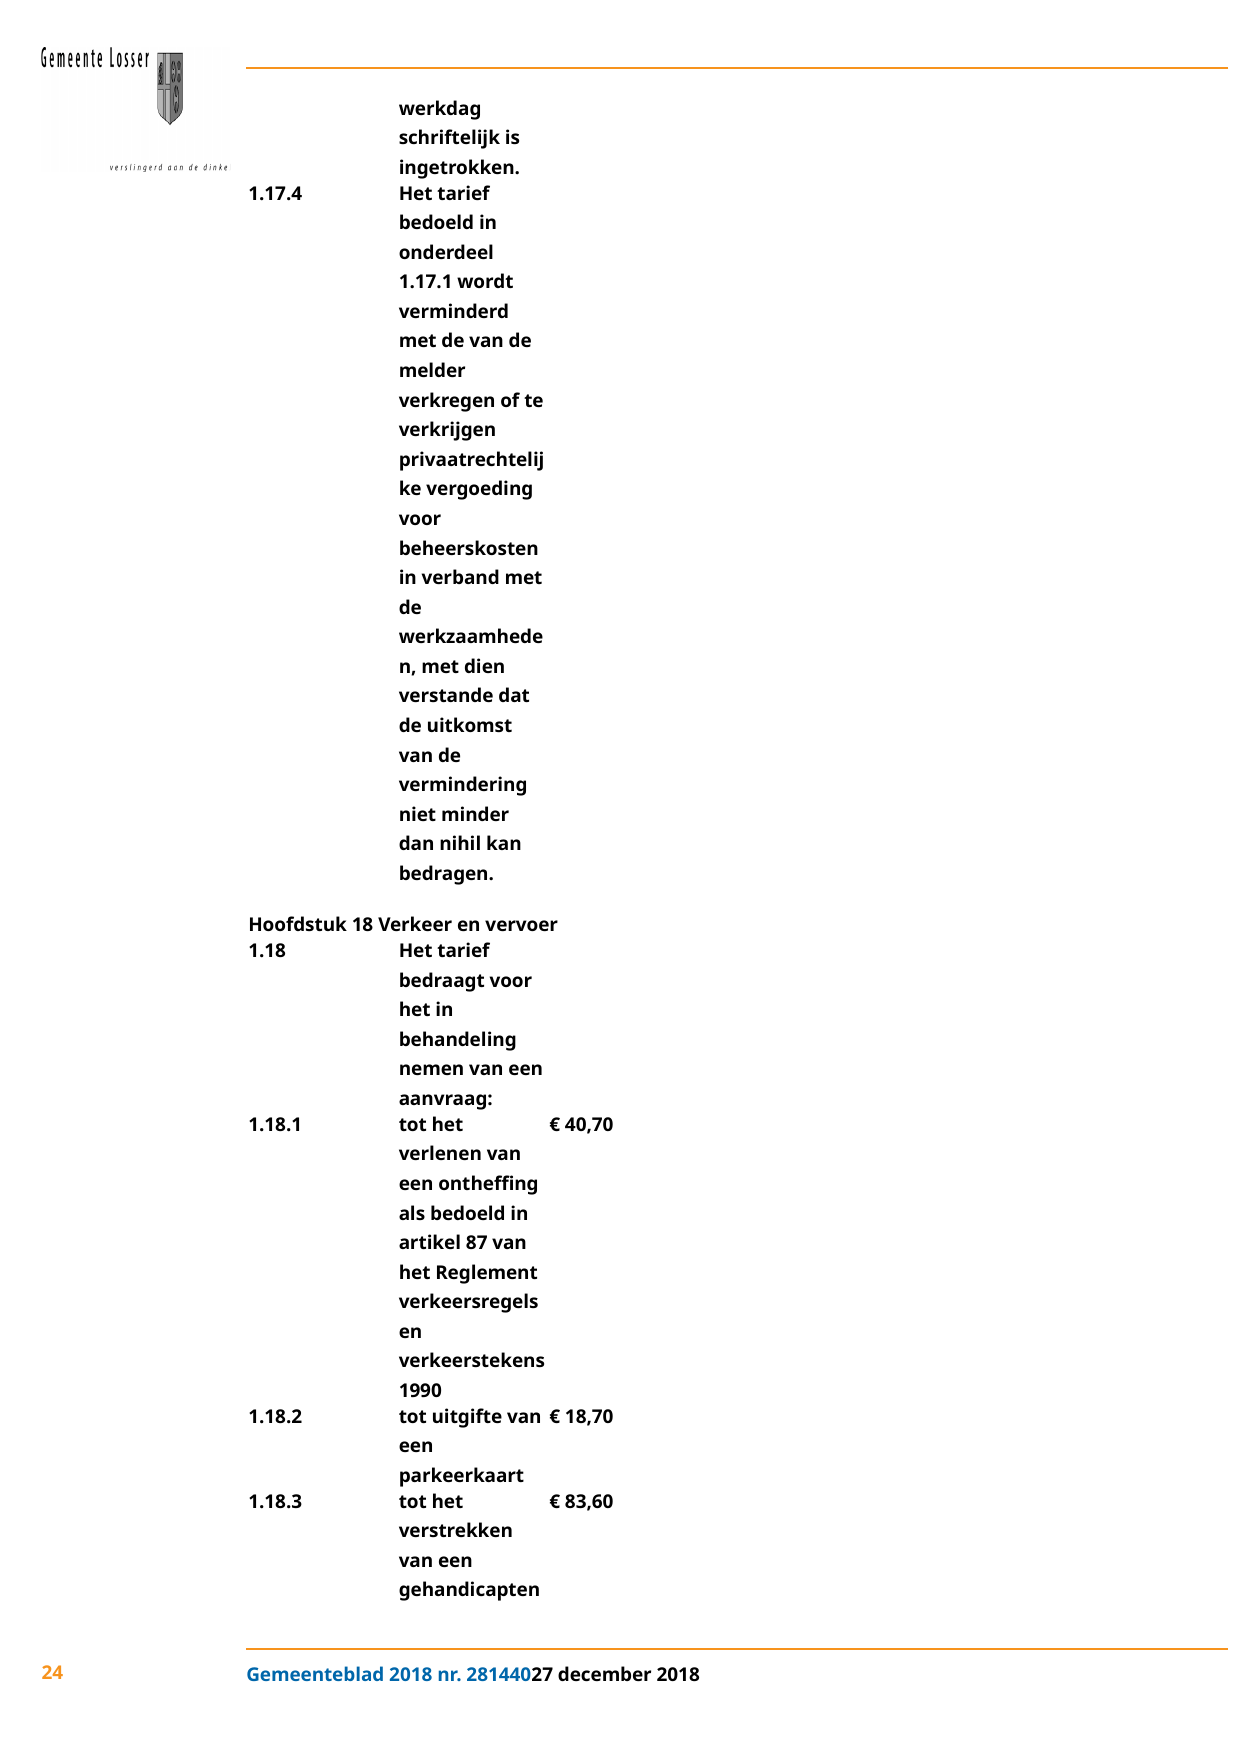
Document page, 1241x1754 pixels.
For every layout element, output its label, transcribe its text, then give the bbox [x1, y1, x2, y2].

table_cell € 83,60 [549, 1488, 700, 1602]
table_cell 1.17.4 [248, 180, 398, 886]
table_cell [549, 937, 700, 1111]
picture [41, 47, 231, 172]
table_cell € 40,70 [549, 1111, 700, 1403]
table_cell tot het verlenen van een ontheffing als bedoeld in artikel 87 van het Reglement verkeersregels en verkeerstekens 1990 [399, 1111, 549, 1403]
table_cell € 18,70 [549, 1403, 700, 1488]
table_cell tot uitgifte van een parkeerkaart [399, 1403, 549, 1488]
table_cell 1.18.1 [248, 1111, 398, 1403]
table_cell [399, 886, 549, 912]
table_cell Het tarief bedraagt voor het in behandeling nemen van een aanvraag: [399, 937, 549, 1111]
table_cell 1.18 [248, 937, 398, 1111]
table_cell 1.18.2 [248, 1403, 398, 1488]
table_cell 1.18.3 [248, 1488, 398, 1602]
table_cell Het tarief bedoeld in onderdeel 1.17.1 wordt verminderd met de van de melder verkregen of te verkrijgen privaatrechtelijke vergoeding voor beheerskosten in verband met de werkzaamheden, met dien verstande dat de uitkomst van de vermindering niet minder dan nihil kan bedragen. [399, 180, 549, 886]
table_cell [248, 886, 398, 912]
table_cell [549, 886, 700, 912]
table_cell [248, 95, 398, 180]
table_cell werkdag schriftelijk is ingetrokken. [399, 95, 549, 180]
table_cell [549, 95, 700, 180]
table_cell Hoofdstuk 18 Verkeer en vervoer [248, 912, 700, 937]
table_cell [549, 180, 700, 886]
table_cell tot het verstrekken van een gehandicapten [399, 1488, 549, 1602]
